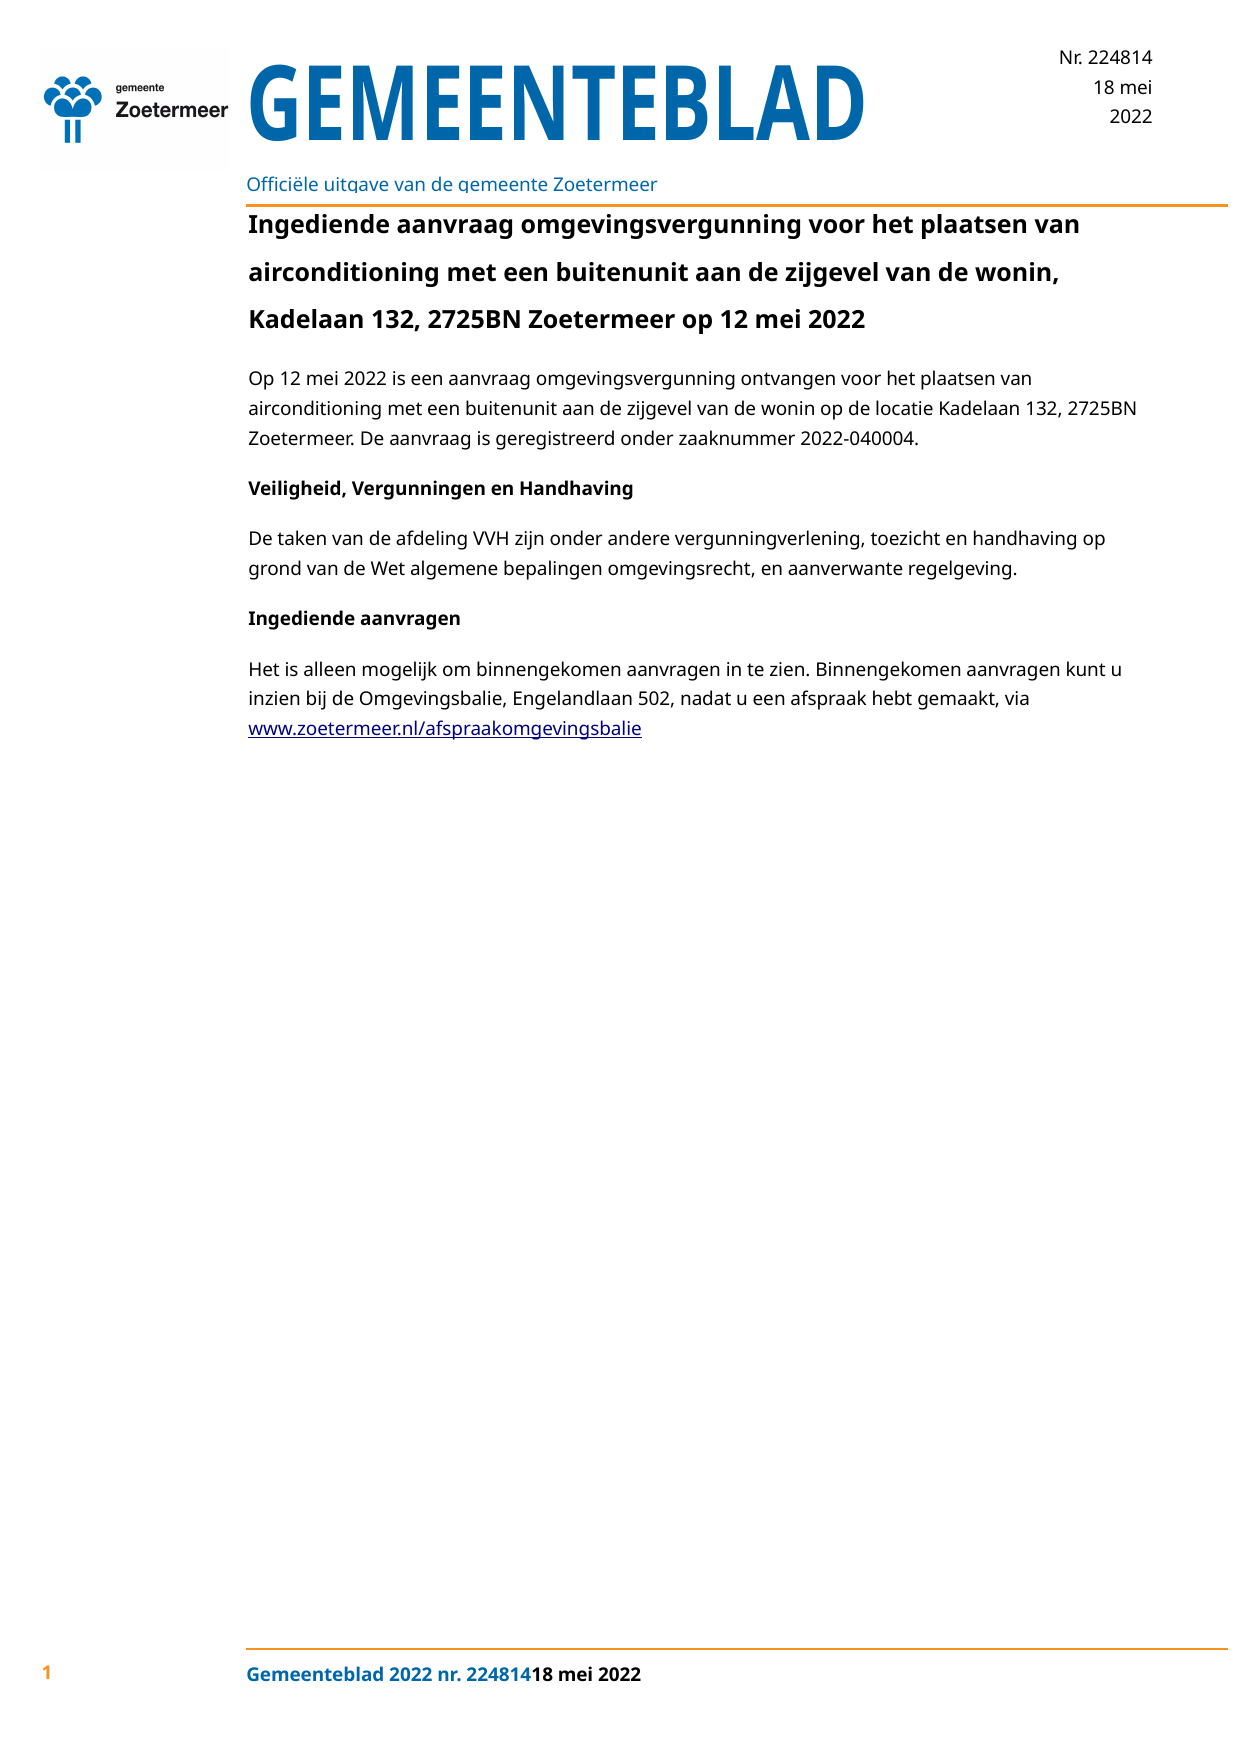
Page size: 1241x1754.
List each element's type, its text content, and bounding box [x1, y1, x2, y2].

picture [41, 47, 231, 172]
text Het is alleen mogelijk om binnengekomen aanvragen in te zien. Binnengekomen aanvragen kunt u inzien bij de Omgevingsbalie, Engelandlaan 502, nadat u een afspraak hebt gemaakt, via www.zoetermeer.nl/afspraakomgevingsbalie [248, 656, 1152, 741]
text Ingediende aanvraag omgevingsvergunning voor het plaatsen van airconditioning met een buitenunit aan de zijgevel van de wonin, Kadelaan 132, 2725BN Zoetermeer op 12 mei 2022 [248, 207, 1152, 336]
text De taken van de afdeling VVH zijn onder andere vergunningverlening, toezicht en handhaving op grond van de Wet algemene bepalingen omgevingsrecht, en aanverwante regelgeving. [248, 526, 1152, 581]
text Op 12 mei 2022 is een aanvraag omgevingsvergunning ontvangen voor het plaatsen van airconditioning met een buitenunit aan de zijgevel van de wonin op de locatie Kadelaan 132, 2725BN Zoetermeer. De aanvraag is geregistreerd onder zaaknummer 2022-040004. [248, 366, 1152, 450]
text Ingediende aanvragen [248, 606, 1152, 631]
text Veiligheid, Vergunningen en Handhaving [248, 475, 1152, 501]
